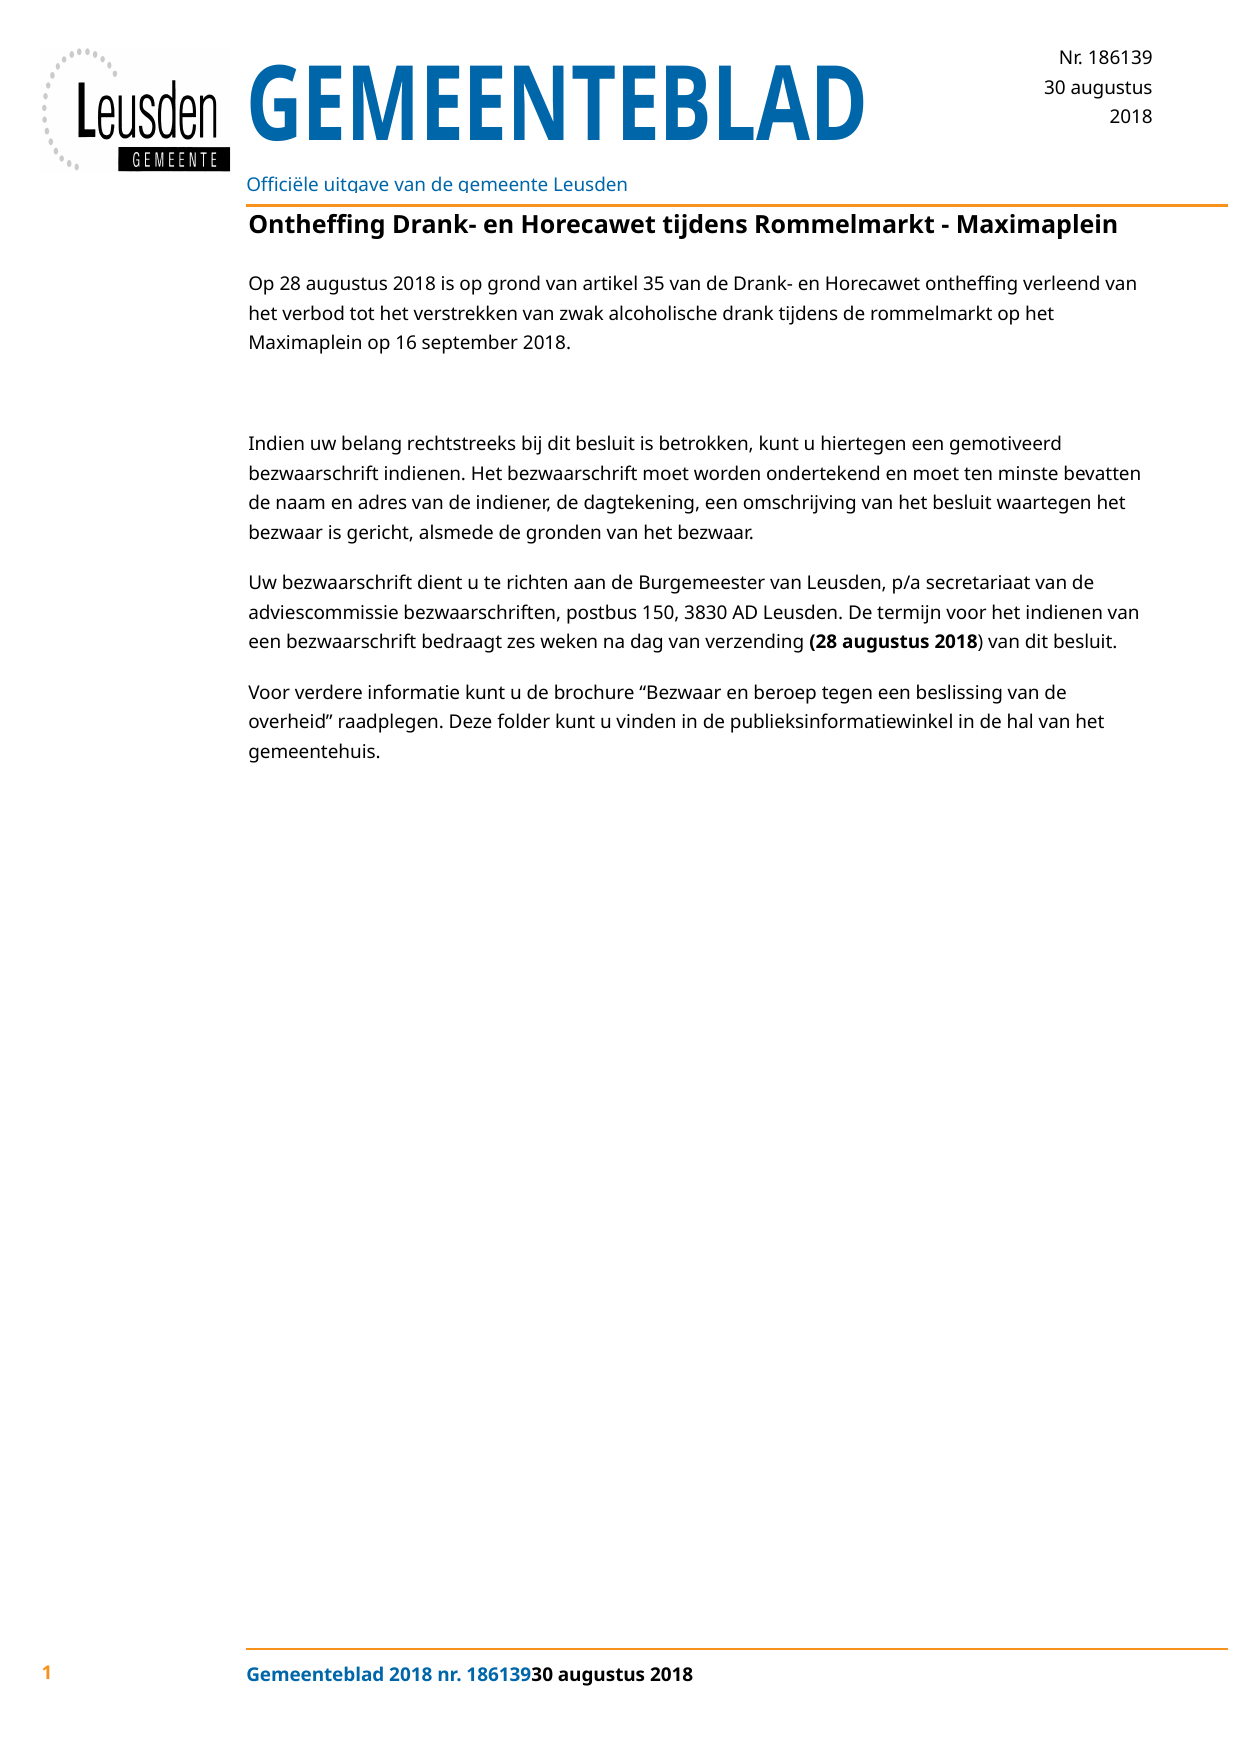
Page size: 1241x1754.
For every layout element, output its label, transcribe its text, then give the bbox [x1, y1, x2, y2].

text Ontheffing Drank- en Horecawet tijdens Rommelmarkt - Maximaplein [248, 207, 1152, 241]
text Op 28 augustus 2018 is op grond van artikel 35 van de Drank- en Horecawet ontheffing verleend van het verbod tot het verstrekken van zwak alcoholische drank tijdens de rommelmarkt op het Maximaplein op 16 september 2018. [248, 270, 1152, 355]
picture [41, 47, 231, 172]
text Uw bezwaarschrift dient u te richten aan de Burgemeester van Leusden, p/a secretariaat van de adviescommissie bezwaarschriften, postbus 150, 3830 AD Leusden. De termijn voor het indienen van een bezwaarschrift bedraagt zes weken na dag van verzending (28 augustus 2018) van dit besluit. [248, 569, 1152, 654]
text Voor verdere informatie kunt u de brochure “Bezwaar en beroep tegen een beslissing van de overheid” raadplegen. Deze folder kunt u vinden in de publieksinformatiewinkel in de hal van het gemeentehuis. [248, 679, 1152, 764]
text Indien uw belang rechtstreeks bij dit besluit is betrokken, kunt u hiertegen een gemotiveerd bezwaarschrift indienen. Het bezwaarschrift moet worden ondertekend en moet ten minste bevatten de naam en adres van de indiener, de dagtekening, een omschrijving van het besluit waartegen het bezwaar is gericht, alsmede de gronden van het bezwaar. [248, 430, 1152, 545]
